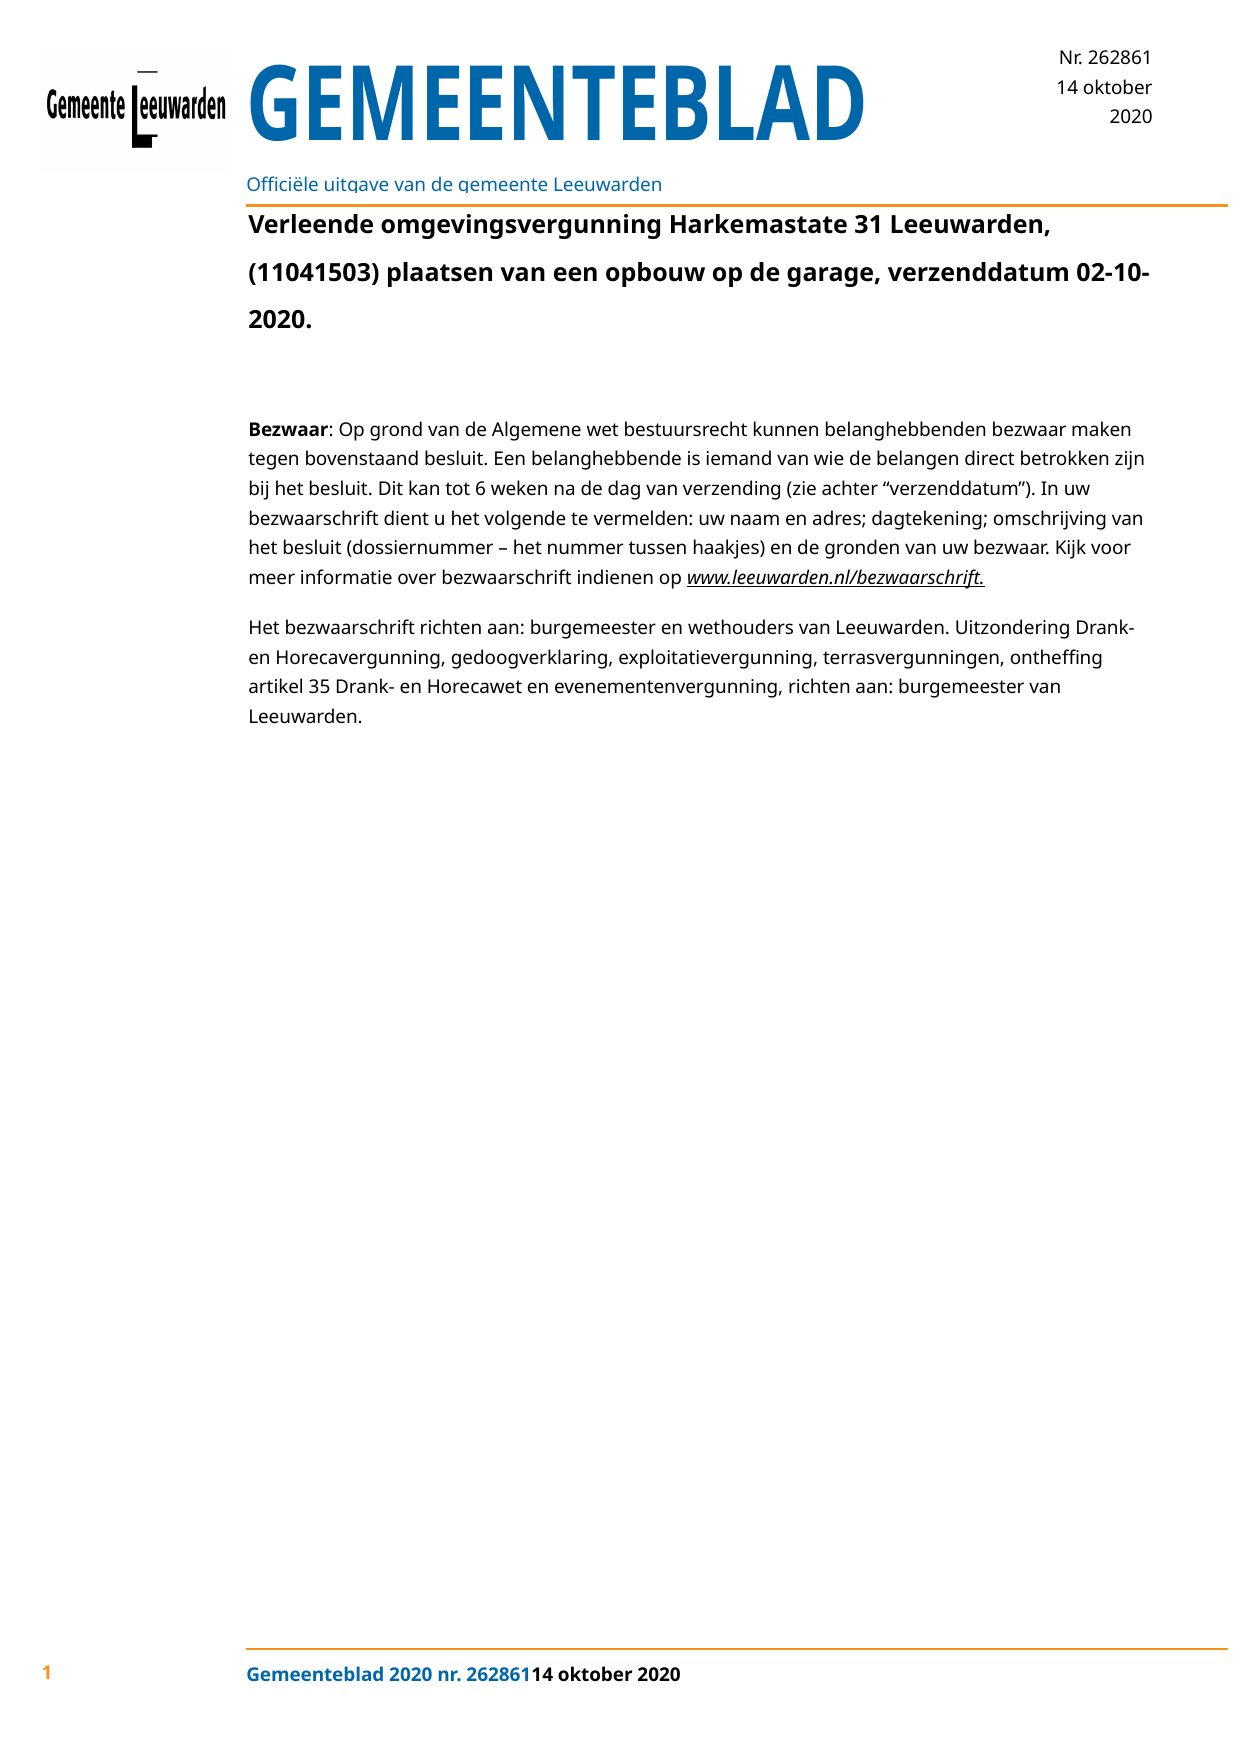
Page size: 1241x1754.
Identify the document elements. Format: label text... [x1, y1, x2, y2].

text Bezwaar: Op grond van de Algemene wet bestuursrecht kunnen belanghebbenden bezwaar maken tegen bovenstaand besluit. Een belanghebbende is iemand van wie de belangen direct betrokken zijn bij het besluit. Dit kan tot 6 weken na de dag van verzending (zie achter “verzenddatum”). In uw bezwaarschrift dient u het volgende te vermelden: uw naam en adres; dagtekening; omschrijving van het besluit (dossiernummer – het nummer tussen haakjes) en de gronden van uw bezwaar. Kijk voor meer informatie over bezwaarschrift indienen op www.leeuwarden.nl/bezwaarschrift. [248, 416, 1152, 589]
text Verleende omgevingsvergunning Harkemastate 31 Leeuwarden, (11041503) plaatsen van een opbouw op de garage, verzenddatum 02-10-2020. [248, 207, 1152, 336]
picture [41, 47, 231, 172]
text Het bezwaarschrift richten aan: burgemeester en wethouders van Leeuwarden. Uitzondering Drank- en Horecavergunning, gedoogverklaring, exploitatievergunning, terrasvergunningen, ontheffing artikel 35 Drank- en Horecawet en evenementenvergunning, richten aan: burgemeester van Leeuwarden. [248, 614, 1152, 729]
